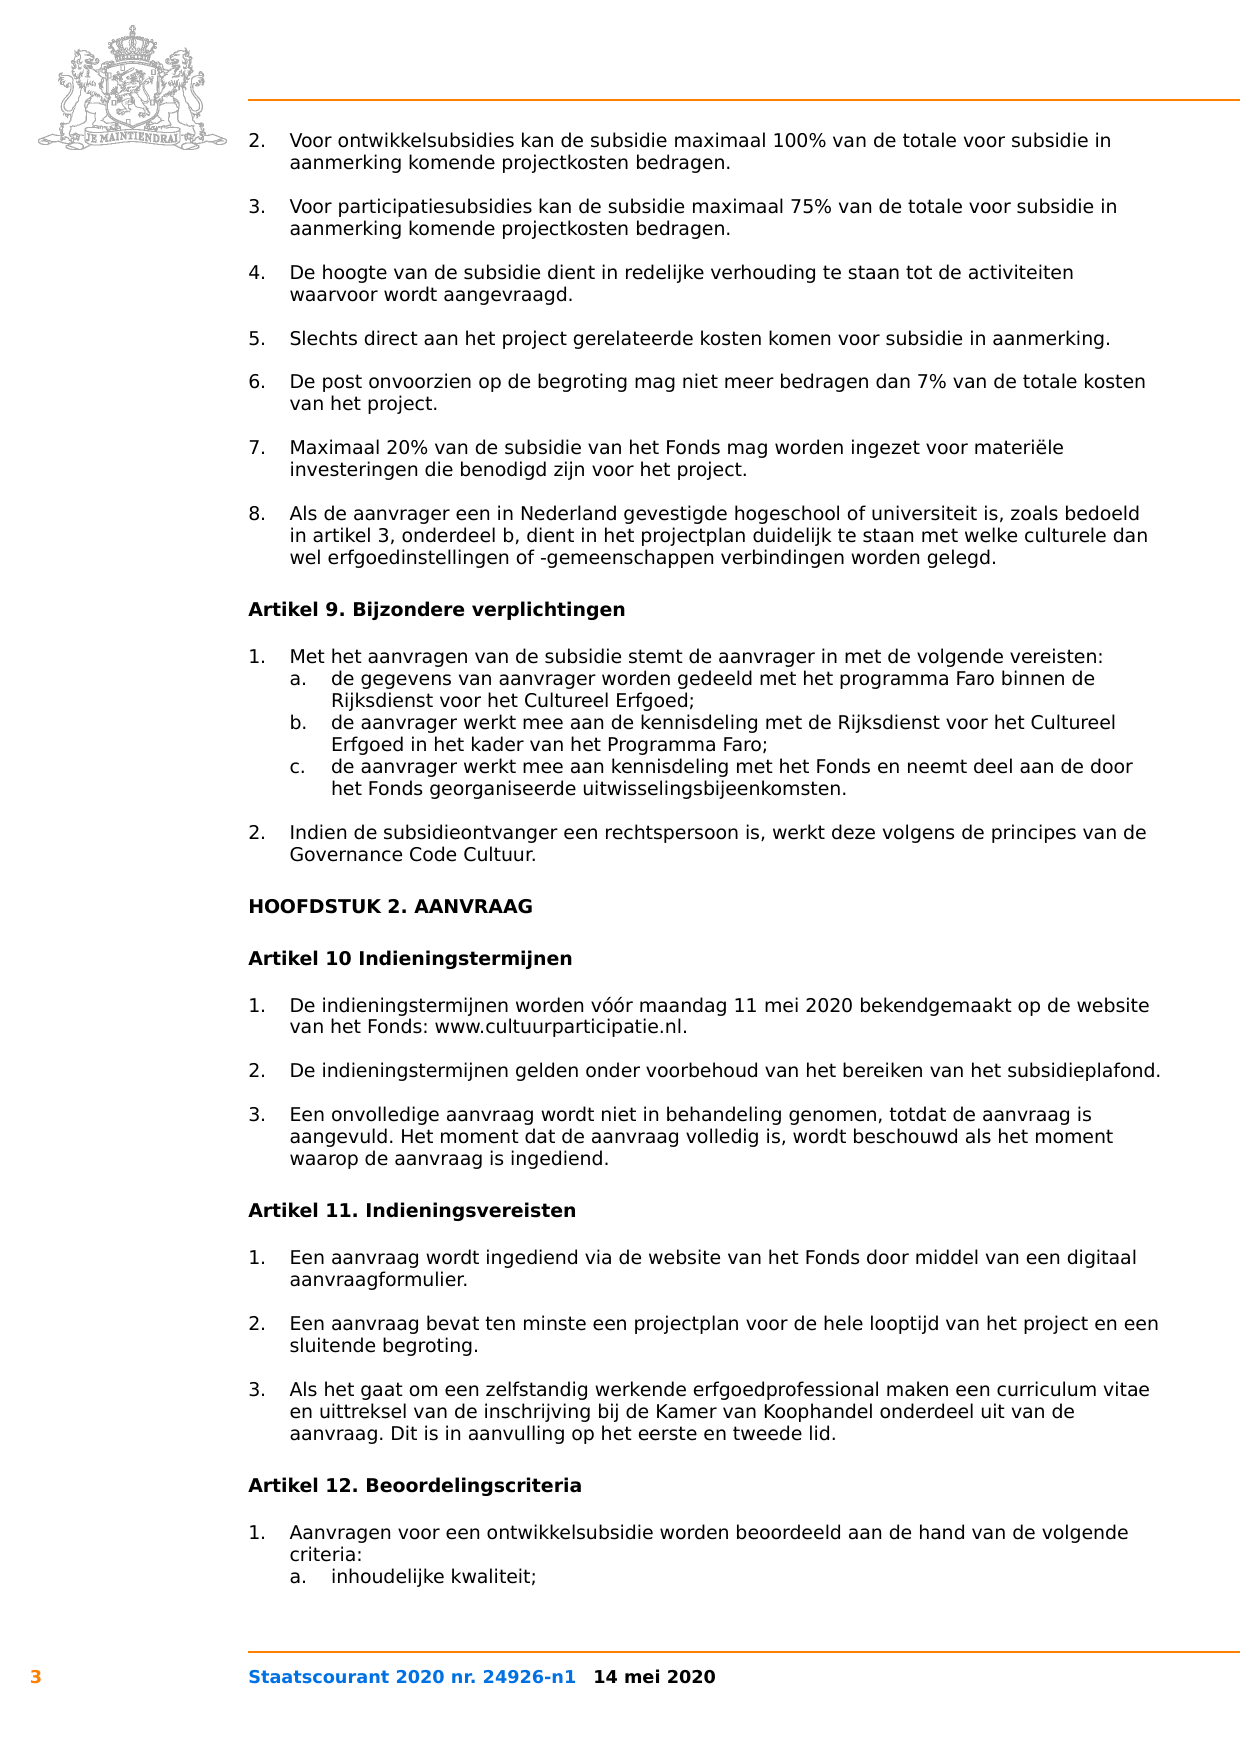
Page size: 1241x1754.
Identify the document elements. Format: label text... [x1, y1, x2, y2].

text 8. Als de aanvrager een in Nederland gevestigde hogeschool of universiteit is, zoals bedoeld in artikel 3, onderdeel b, dient in het projectplan duidelijk te staan met welke culturele dan wel erfgoedinstellingen of -gemeenschappen verbindingen worden gelegd. [248, 503, 1163, 569]
text 2. Een aanvraag bevat ten minste een projectplan voor de hele looptijd van het project en een sluitende begroting. [248, 1313, 1163, 1357]
text a. de gegevens van aanvrager worden gedeeld met het programma Faro binnen de Rijksdienst voor het Cultureel Erfgoed; [289, 668, 1163, 712]
subtitle Artikel 11. Indieningsvereisten [248, 1200, 1163, 1222]
text 1. De indieningstermijnen worden vóór maandag 11 mei 2020 bekendgemaakt op de website van het Fonds: www.cultuurparticipatie.nl. [248, 994, 1163, 1038]
text 1. Met het aanvragen van de subsidie stemt de aanvrager in met de volgende vereisten: [248, 646, 1163, 668]
picture [38, 25, 227, 150]
text 7. Maximaal 20% van de subsidie van het Fonds mag worden ingezet voor materiële investeringen die benodigd zijn voor het project. [248, 437, 1163, 481]
text c. de aanvrager werkt mee aan kennisdeling met het Fonds en neemt deel aan de door het Fonds georganiseerde uitwisselingsbijeenkomsten. [289, 756, 1163, 800]
text 3. Als het gaat om een zelfstandig werkende erfgoedprofessional maken een curriculum vitae en uittreksel van de inschrijving bij de Kamer van Koophandel onderdeel uit van de aanvraag. Dit is in aanvulling op het eerste en tweede lid. [248, 1379, 1163, 1445]
text 1. Aanvragen voor een ontwikkelsubsidie worden beoordeeld aan de hand van de volgende criteria: [248, 1522, 1163, 1566]
text 2. De indieningstermijnen gelden onder voorbehoud van het bereiken van het subsidieplafond. [248, 1060, 1163, 1082]
subtitle Artikel 10 Indieningstermijnen [248, 947, 1163, 969]
text 1. Een aanvraag wordt ingediend via de website van het Fonds door middel van een digitaal aanvraagformulier. [248, 1247, 1163, 1291]
text 3. Voor participatiesubsidies kan de subsidie maximaal 75% van de totale voor subsidie in aanmerking komende projectkosten bedragen. [248, 196, 1163, 240]
text 2. Voor ontwikkelsubsidies kan de subsidie maximaal 100% van de totale voor subsidie in aanmerking komende projectkosten bedragen. [248, 130, 1163, 174]
text 3. Een onvolledige aanvraag wordt niet in behandeling genomen, totdat de aanvraag is aangevuld. Het moment dat de aanvraag volledig is, wordt beschouwd als het moment waarop de aanvraag is ingediend. [248, 1104, 1163, 1170]
text 2. Indien de subsidieontvanger een rechtspersoon is, werkt deze volgens de principes van de Governance Code Cultuur. [248, 822, 1163, 866]
text b. de aanvrager werkt mee aan de kennisdeling met de Rijksdienst voor het Cultureel Erfgoed in het kader van het Programma Faro; [289, 712, 1163, 756]
subtitle HOOFDSTUK 2. AANVRAAG [248, 896, 1163, 917]
text 5. Slechts direct aan het project gerelateerde kosten komen voor subsidie in aanmerking. [248, 327, 1163, 349]
text a. inhoudelijke kwaliteit; [289, 1566, 1163, 1588]
subtitle Artikel 12. Beoordelingscriteria [248, 1475, 1163, 1497]
subtitle Artikel 9. Bijzondere verplichtingen [248, 599, 1163, 621]
text 6. De post onvoorzien op de begroting mag niet meer bedragen dan 7% van de totale kosten van het project. [248, 371, 1163, 415]
text 4. De hoogte van de subsidie dient in redelijke verhouding te staan tot de activiteiten waarvoor wordt aangevraagd. [248, 262, 1163, 306]
